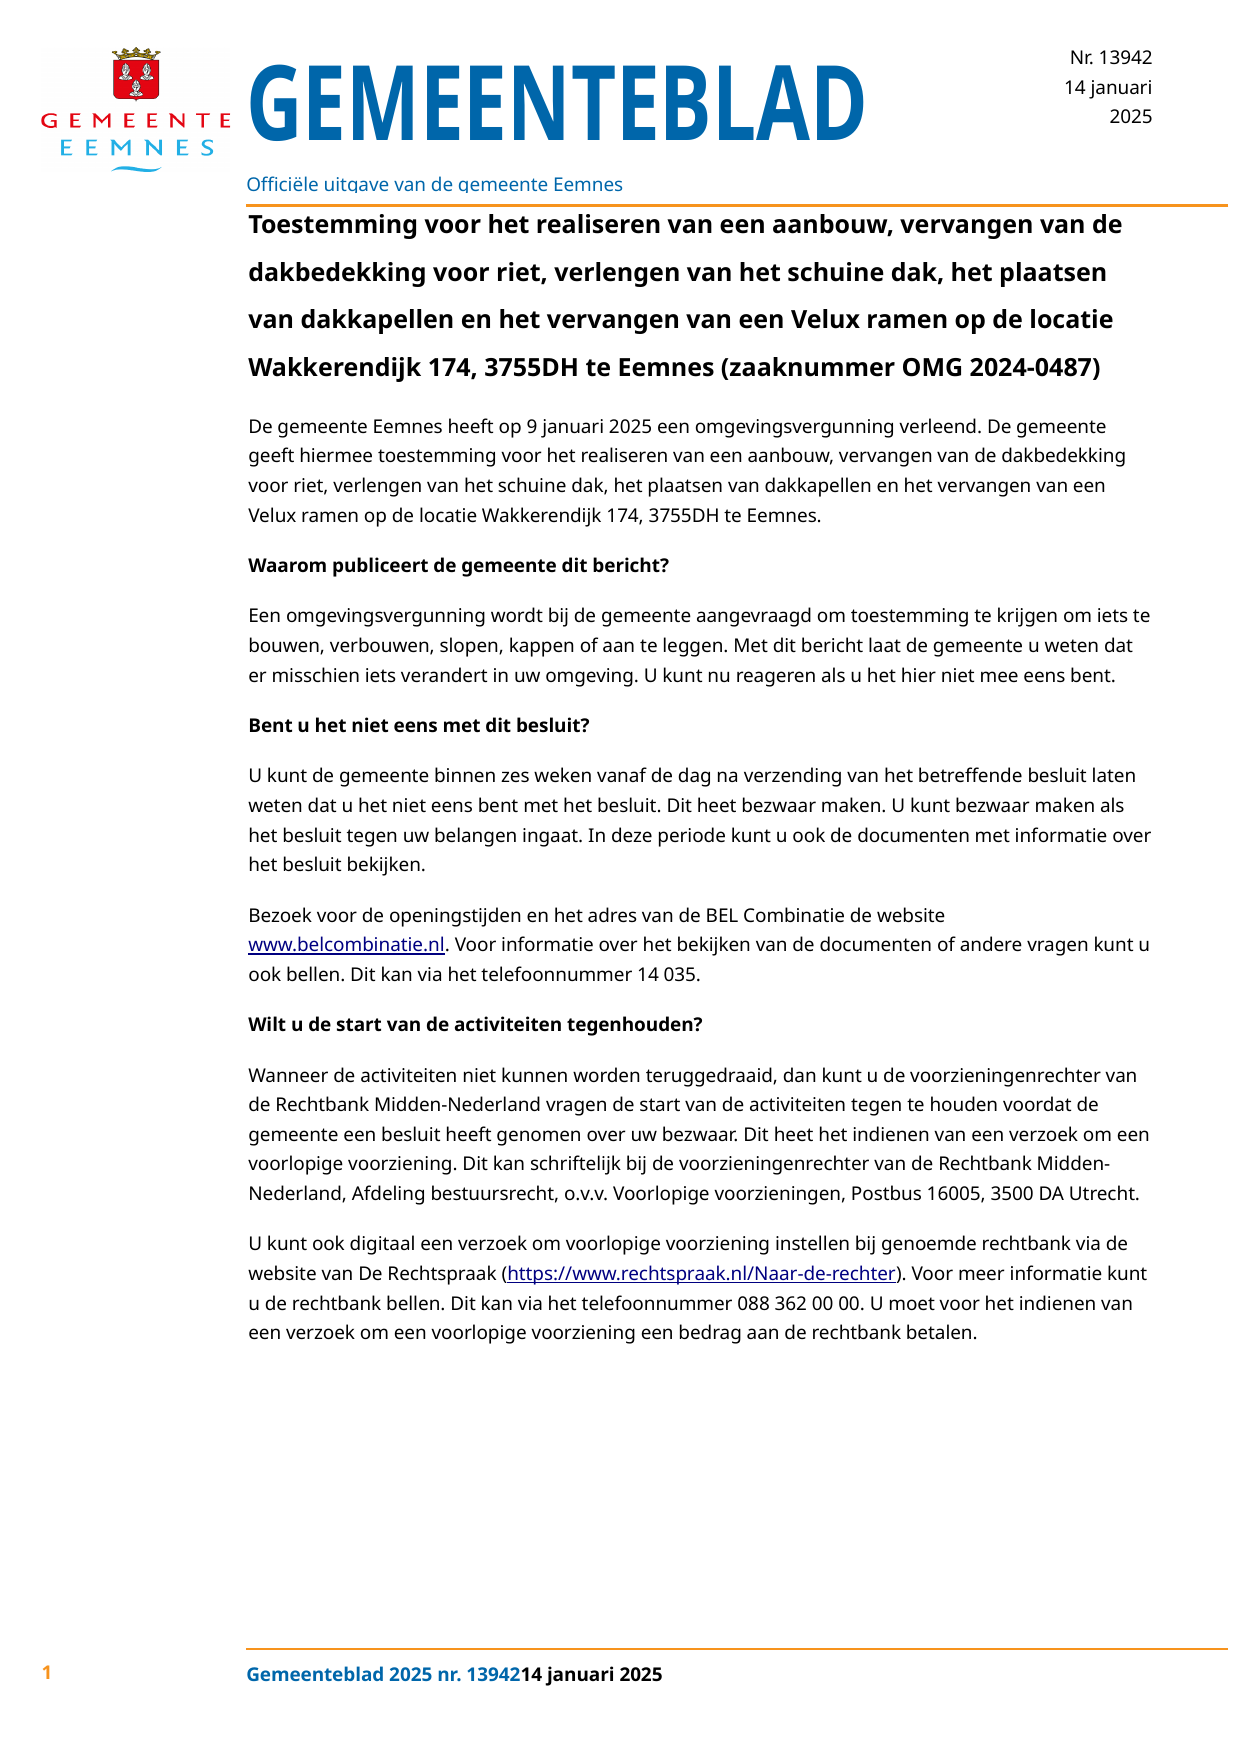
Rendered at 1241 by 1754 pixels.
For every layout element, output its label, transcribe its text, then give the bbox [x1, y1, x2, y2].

text Toestemming voor het realiseren van een aanbouw, vervangen van de dakbedekking voor riet, verlengen van het schuine dak, het plaatsen van dakkapellen en het vervangen van een Velux ramen op de locatie Wakkerendijk 174, 3755DH te Eemnes (zaaknummer OMG 2024-0487) [248, 207, 1152, 384]
text Wilt u de start van de activiteiten tegenhouden? [248, 1011, 1152, 1037]
text De gemeente Eemnes heeft op 9 januari 2025 een omgevingsvergunning verleend. De gemeente geeft hiermee toestemming voor het realiseren van een aanbouw, vervangen van de dakbedekking voor riet, verlengen van het schuine dak, het plaatsen van dakkapellen en het vervangen van een Velux ramen op de locatie Wakkerendijk 174, 3755DH te Eemnes. [248, 413, 1152, 528]
text U kunt de gemeente binnen zes weken vanaf de dag na verzending van het betreffende besluit laten weten dat u het niet eens bent met het besluit. Dit heet bezwaar maken. U kunt bezwaar maken als het besluit tegen uw belangen ingaat. In deze periode kunt u ook de documenten met informatie over het besluit bekijken. [248, 763, 1152, 877]
text Bent u het niet eens met dit besluit? [248, 712, 1152, 738]
text Wanneer de activiteiten niet kunnen worden teruggedraaid, dan kunt u de voorzieningenrechter van de Rechtbank Midden-Nederland vragen de start van de activiteiten tegen te houden voordat de gemeente een besluit heeft genomen over uw bezwaar. Dit heet het indienen van een verzoek om een voorlopige voorziening. Dit kan schriftelijk bij de voorzieningenrechter van de Rechtbank Midden-Nederland, Afdeling bestuursrecht, o.v.v. Voorlopige voorzieningen, Postbus 16005, 3500 DA Utrecht. [248, 1062, 1152, 1206]
text U kunt ook digitaal een verzoek om voorlopige voorziening instellen bij genoemde rechtbank via de website van De Rechtspraak (https://www.rechtspraak.nl/Naar-de-rechter). Voor meer informatie kunt u de rechtbank bellen. Dit kan via het telefoonnummer 088 362 00 00. U moet voor het indienen van een verzoek om een voorlopige voorziening een bedrag aan de rechtbank betalen. [248, 1231, 1152, 1345]
text Bezoek voor de openingstijden en het adres van de BEL Combinatie de website www.belcombinatie.nl. Voor informatie over het bekijken van de documenten of andere vragen kunt u ook bellen. Dit kan via het telefoonnummer 14 035. [248, 902, 1152, 987]
text Waarom publiceert de gemeente dit bericht? [248, 552, 1152, 578]
picture [41, 47, 231, 172]
text Een omgevingsvergunning wordt bij de gemeente aangevraagd om toestemming te krijgen om iets te bouwen, verbouwen, slopen, kappen of aan te leggen. Met dit bericht laat de gemeente u weten dat er misschien iets verandert in uw omgeving. U kunt nu reageren als u het hier niet mee eens bent. [248, 603, 1152, 688]
